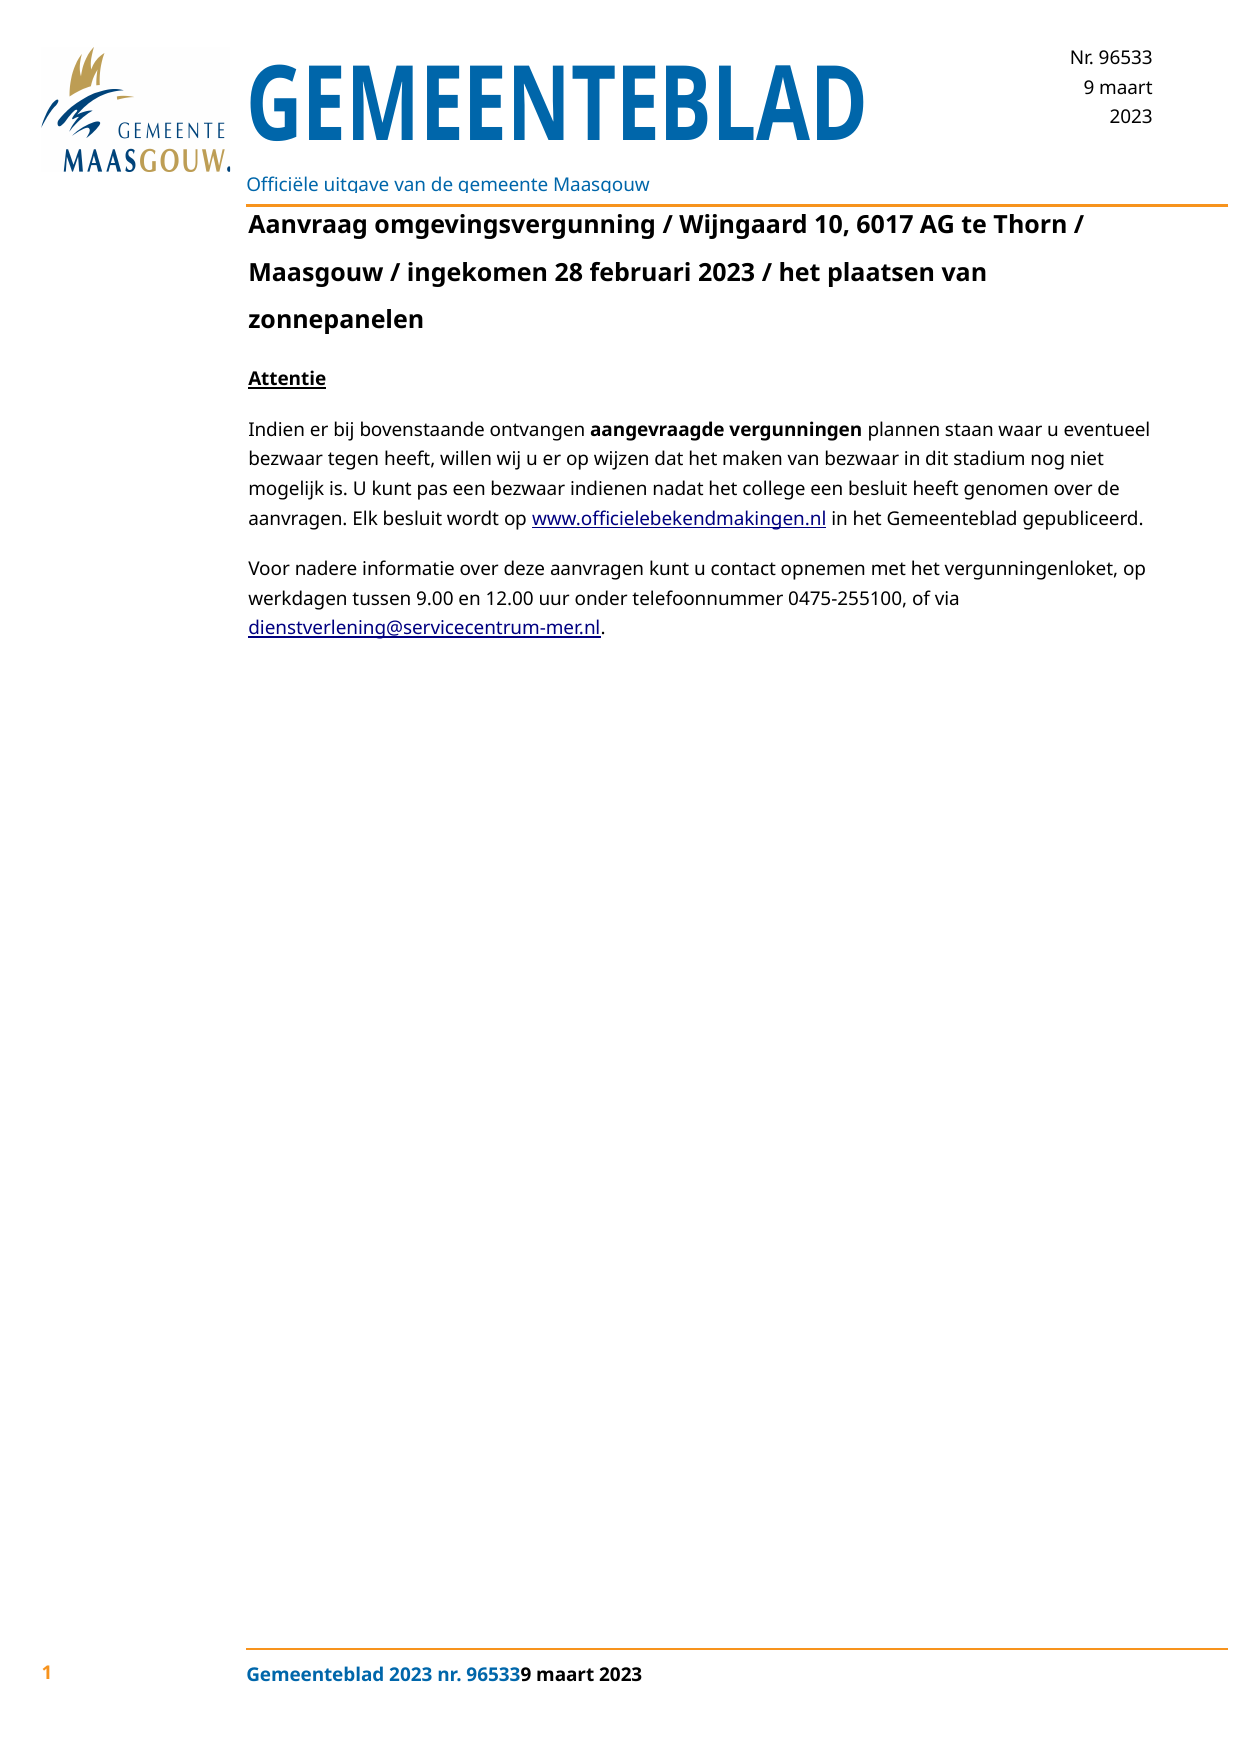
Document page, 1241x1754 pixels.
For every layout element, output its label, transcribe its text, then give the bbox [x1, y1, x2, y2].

picture [41, 47, 231, 172]
text Voor nadere informatie over deze aanvragen kunt u contact opnemen met het vergunningenloket, op werkdagen tussen 9.00 en 12.00 uur onder telefoonnummer 0475-255100, of via dienstverlening@servicecentrum-mer.nl. [248, 555, 1152, 640]
text Attentie [248, 366, 1152, 391]
text Aanvraag omgevingsvergunning / Wijngaard 10, 6017 AG te Thorn / Maasgouw / ingekomen 28 februari 2023 / het plaatsen van zonnepanelen [248, 207, 1152, 336]
text Indien er bij bovenstaande ontvangen aangevraagde vergunningen plannen staan waar u eventueel bezwaar tegen heeft, willen wij u er op wijzen dat het maken van bezwaar in dit stadium nog niet mogelijk is. U kunt pas een bezwaar indienen nadat het college een besluit heeft genomen over de aanvragen. Elk besluit wordt op www.officielebekendmakingen.nl in het Gemeenteblad gepubliceerd. [248, 416, 1152, 530]
